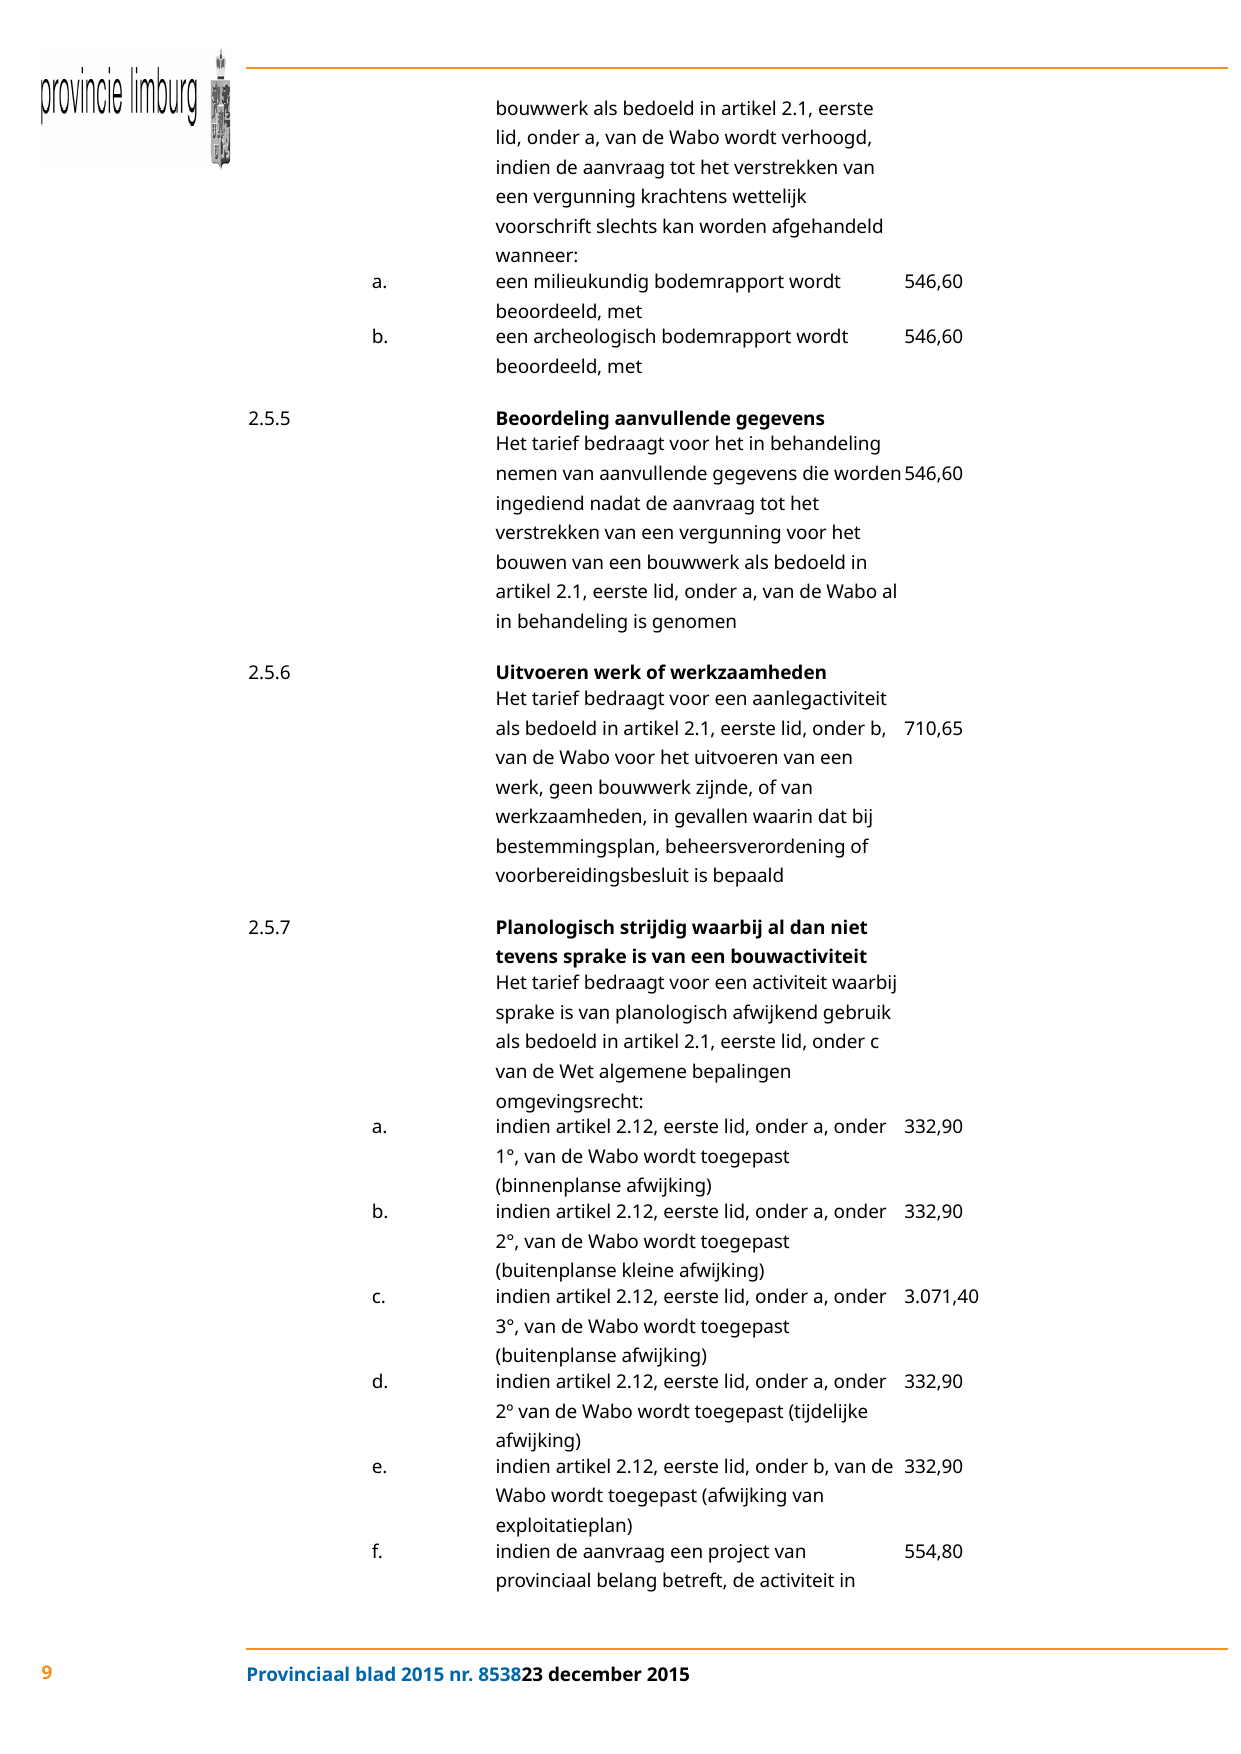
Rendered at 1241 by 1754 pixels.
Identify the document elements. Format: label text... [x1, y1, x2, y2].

table_cell a. [372, 1114, 495, 1198]
table_cell indien artikel 2.12, eerste lid, onder a, onder 2°, van de Wabo wordt toegepast (buitenplanse kleine afwijking) [495, 1199, 904, 1283]
table_cell [372, 405, 495, 431]
table_cell [495, 889, 904, 914]
table_cell d. [372, 1368, 495, 1453]
table_cell 332,90 [904, 1199, 1028, 1283]
table_cell een archeologisch bodemrapport wordt beoordeeld, met [495, 324, 904, 379]
table_cell 3.071,40 [904, 1283, 1028, 1368]
picture [41, 47, 231, 172]
table_cell Het tarief bedraagt voor een aanlegactiviteit als bedoeld in artikel 2.1, eerste lid, onder b, van de Wabo voor het uitvoeren van een werk, geen bouwwerk zijnde, of van werkzaamheden, in gevallen waarin dat bij bestemmingsplan, beheersverordening of voorbereidingsbesluit is bepaald [495, 685, 904, 888]
table_cell indien de aanvraag een project van provinciaal belang betreft, de activiteit in [495, 1538, 904, 1593]
table_cell [372, 914, 495, 969]
table_cell b. [372, 1199, 495, 1283]
table_cell [248, 379, 372, 405]
table_cell [248, 685, 372, 888]
table_cell f. [372, 1538, 495, 1593]
table_cell [372, 660, 495, 685]
table_cell [904, 660, 1028, 685]
table_cell 2.5.6 [248, 660, 372, 685]
table_cell 546,60 [904, 269, 1028, 324]
table_cell [904, 634, 1028, 659]
table_cell indien artikel 2.12, eerste lid, onder a, onder 3°, van de Wabo wordt toegepast (buitenplanse afwijking) [495, 1283, 904, 1368]
table_cell 546,60 [904, 324, 1028, 379]
table_cell [372, 379, 495, 405]
table_cell [372, 685, 495, 888]
table_cell c. [372, 1283, 495, 1368]
table_cell [904, 379, 1028, 405]
table_cell 332,90 [904, 1453, 1028, 1538]
table_cell [904, 95, 1028, 268]
table_cell b. [372, 324, 495, 379]
table_cell indien artikel 2.12, eerste lid, onder a, onder 2º van de Wabo wordt toegepast (tijdelijke afwijking) [495, 1368, 904, 1453]
table_cell [248, 1114, 372, 1198]
table_cell 546,60 [904, 431, 1028, 634]
table_cell [248, 269, 372, 324]
table_cell indien artikel 2.12, eerste lid, onder b, van de Wabo wordt toegepast (afwijking van exploitatieplan) [495, 1453, 904, 1538]
table_cell 2.5.5 [248, 405, 372, 431]
table_cell Het tarief bedraagt voor een activiteit waarbij sprake is van planologisch afwijkend gebruik als bedoeld in artikel 2.1, eerste lid, onder c van de Wet algemene bepalingen omgevingsrecht: [495, 970, 904, 1113]
table_cell [248, 634, 372, 659]
table_cell Het tarief bedraagt voor het in behandeling nemen van aanvullende gegevens die worden ingediend nadat de aanvraag tot het verstrekken van een vergunning voor het bouwen van een bouwwerk als bedoeld in artikel 2.1, eerste lid, onder a, van de Wabo al in behandeling is genomen [495, 431, 904, 634]
table_cell [495, 634, 904, 659]
table_cell 332,90 [904, 1114, 1028, 1198]
table_cell [372, 889, 495, 914]
table_cell [248, 1368, 372, 1453]
table_cell bouwwerk als bedoeld in artikel 2.1, eerste lid, onder a, van de Wabo wordt verhoogd, indien de aanvraag tot het verstrekken van een vergunning krachtens wettelijk voorschrift slechts kan worden afgehandeld wanneer: [495, 95, 904, 268]
table_cell indien artikel 2.12, eerste lid, onder a, onder 1°, van de Wabo wordt toegepast (binnenplanse afwijking) [495, 1114, 904, 1198]
table_cell Beoordeling aanvullende gegevens [495, 405, 904, 431]
table_cell [248, 431, 372, 634]
table_cell [372, 95, 495, 268]
table_cell [904, 970, 1028, 1113]
table_cell [904, 889, 1028, 914]
table_cell Planologisch strijdig waarbij al dan niet tevens sprake is van een bouwactiviteit [495, 914, 904, 969]
table_cell [248, 889, 372, 914]
table_cell [495, 379, 904, 405]
table_cell [372, 431, 495, 634]
table_cell [248, 1199, 372, 1283]
table_cell 332,90 [904, 1368, 1028, 1453]
table_cell [904, 405, 1028, 431]
table_cell 2.5.7 [248, 914, 372, 969]
table_cell een milieukundig bodemrapport wordt beoordeeld, met [495, 269, 904, 324]
table_cell [248, 324, 372, 379]
table_cell [372, 970, 495, 1113]
table_cell a. [372, 269, 495, 324]
table_cell 554,80 [904, 1538, 1028, 1593]
table_cell Uitvoeren werk of werkzaamheden [495, 660, 904, 685]
table_cell [248, 1453, 372, 1538]
table_cell [248, 95, 372, 268]
table_cell e. [372, 1453, 495, 1538]
table_cell [248, 1283, 372, 1368]
table_cell [248, 1538, 372, 1593]
table_cell [248, 970, 372, 1113]
table_cell 710,65 [904, 685, 1028, 888]
table_cell [904, 914, 1028, 969]
table_cell [372, 634, 495, 659]
